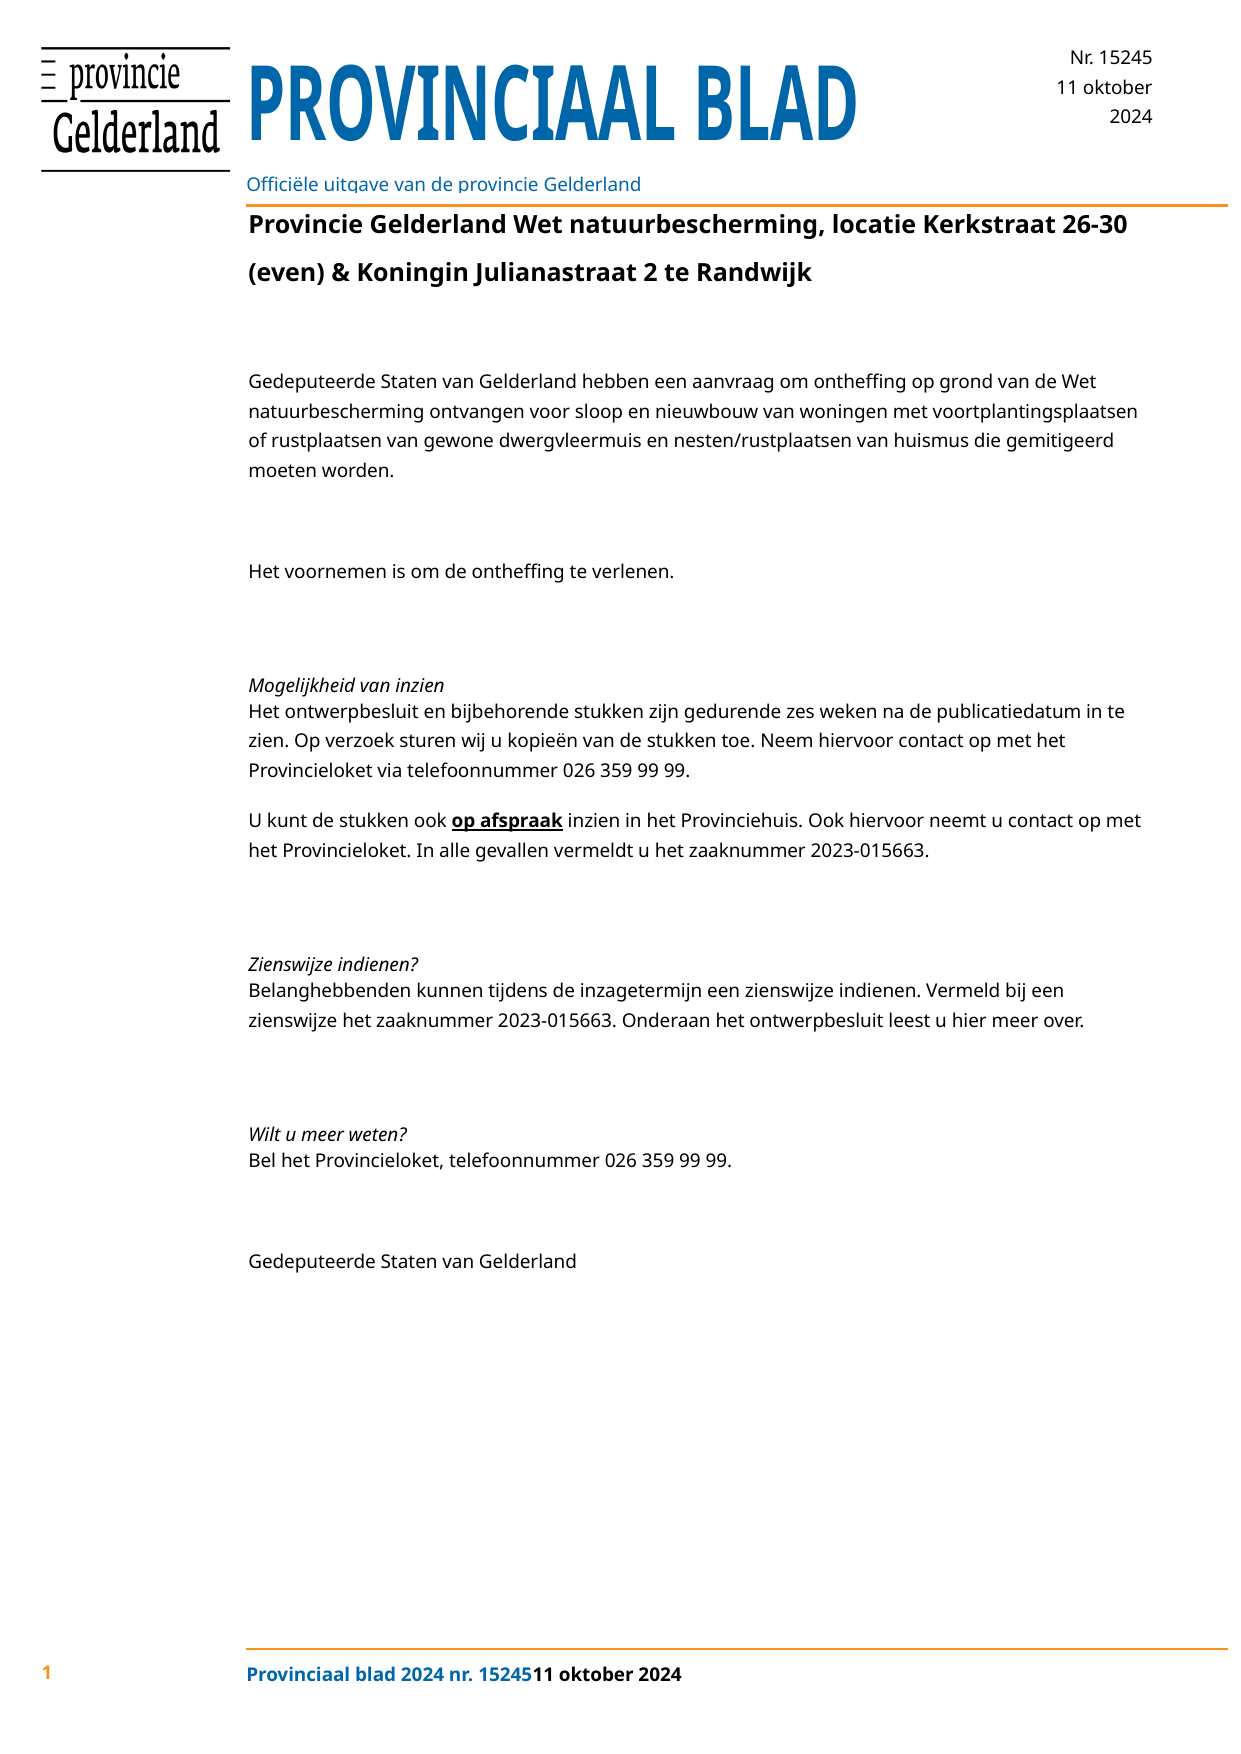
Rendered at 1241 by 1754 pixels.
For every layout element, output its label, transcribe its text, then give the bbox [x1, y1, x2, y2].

text Zienswijze indienen? [248, 952, 1152, 977]
text Het ontwerpbesluit en bijbehorende stukken zijn gedurende zes weken na de publicatiedatum in te zien. Op verzoek sturen wij u kopieën van de stukken toe. Neem hiervoor contact op met het Provincieloket via telefoonnummer 026 359 99 99. [248, 698, 1152, 783]
text Bel het Provincieloket, telefoonnummer 026 359 99 99. [248, 1147, 1152, 1173]
text Mogelijkheid van inzien [248, 672, 1152, 698]
text Belanghebbenden kunnen tijdens de inzagetermijn een zienswijze indienen. Vermeld bij een zienswijze het zaaknummer 2023-015663. Onderaan het ontwerpbesluit leest u hier meer over. [248, 977, 1152, 1033]
picture [41, 47, 231, 172]
text Gedeputeerde Staten van Gelderland [248, 1248, 1152, 1273]
text Wilt u meer weten? [248, 1121, 1152, 1147]
text Het voornemen is om de ontheffing te verlenen. [248, 558, 1152, 584]
text U kunt de stukken ook op afspraak inzien in het Provinciehuis. Ook hiervoor neemt u contact op met het Provincieloket. In alle gevallen vermeldt u het zaaknummer 2023-015663. [248, 808, 1152, 863]
text Gedeputeerde Staten van Gelderland hebben een aanvraag om ontheffing op grond van de Wet natuurbescherming ontvangen voor sloop en nieuwbouw van woningen met voortplantingsplaatsen of rustplaatsen van gewone dwergvleermuis en nesten/rustplaatsen van huismus die gemitigeerd moeten worden. [248, 368, 1152, 483]
text Provincie Gelderland Wet natuurbescherming, locatie Kerkstraat 26-30 (even) & Koningin Julianastraat 2 te Randwijk [248, 207, 1152, 288]
